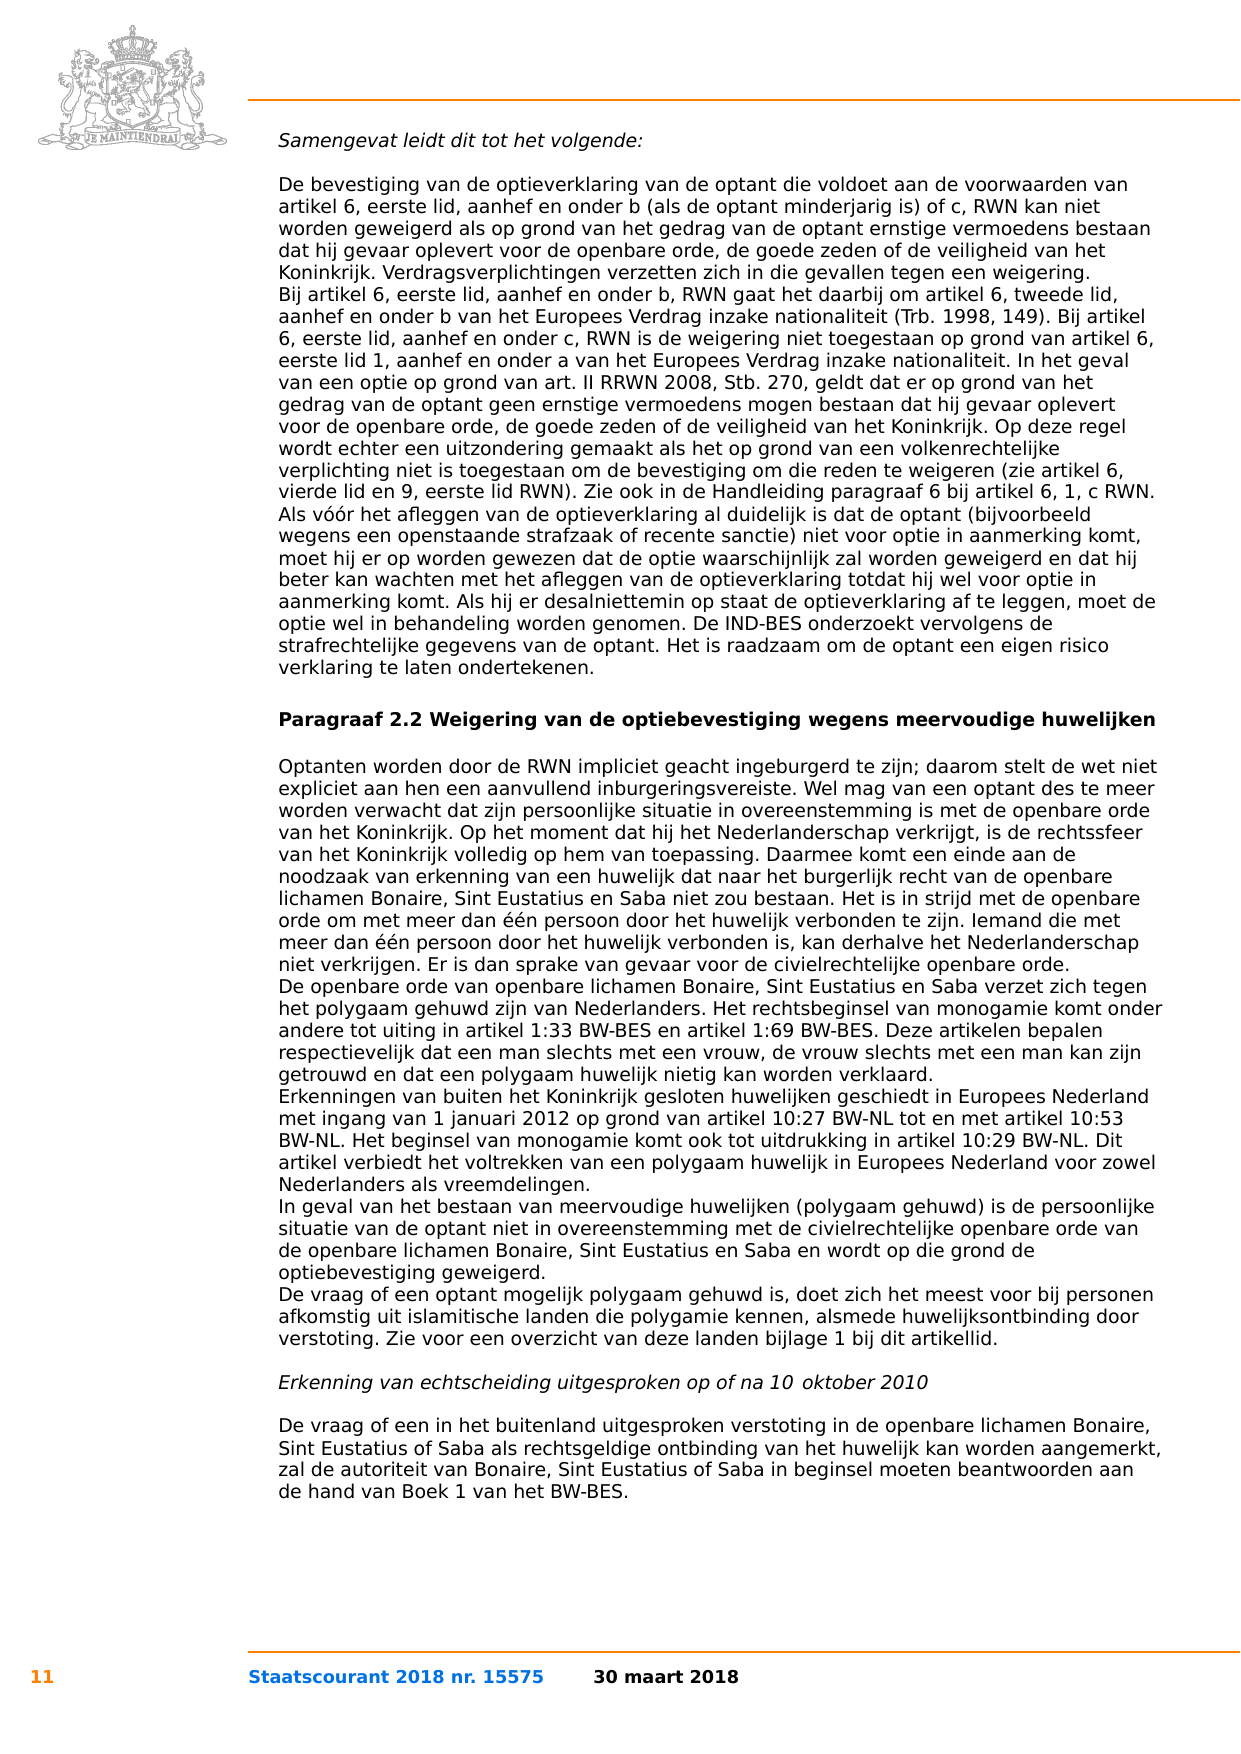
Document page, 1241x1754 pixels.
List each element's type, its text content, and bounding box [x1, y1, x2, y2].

text Als vóór het afleggen van de optieverklaring al duidelijk is dat de optant (bijvoorbeeld wegens een openstaande strafzaak of recente sanctie) niet voor optie in aanmerking komt, moet hij er op worden gewezen dat de optie waarschijnlijk zal worden geweigerd en dat hij beter kan wachten met het afleggen van de optieverklaring totdat hij wel voor optie in aanmerking komt. Als hij er desalniettemin op staat de optieverklaring af te leggen, moet de optie wel in behandeling worden genomen. De IND-BES onderzoekt vervolgens de strafrechtelijke gegevens van de optant. Het is raadzaam om de optant een eigen risico verklaring te laten ondertekenen. [278, 503, 1163, 679]
text Bij artikel 6, eerste lid, aanhef en onder b, RWN gaat het daarbij om artikel 6, tweede lid, aanhef en onder b van het Europees Verdrag inzake nationaliteit (Trb. 1998, 149). Bij artikel 6, eerste lid, aanhef en onder c, RWN is de weigering niet toegestaan op grond van artikel 6, eerste lid 1, aanhef en onder a van het Europees Verdrag inzake nationaliteit. In het geval van een optie op grond van art. II RRWN 2008, Stb. 270, geldt dat er op grond van het gedrag van de optant geen ernstige vermoedens mogen bestaan dat hij gevaar oplevert voor de openbare orde, de goede zeden of de veiligheid van het Koninkrijk. Op deze regel wordt echter een uitzondering gemaakt als het op grond van een volkenrechtelijke verplichting niet is toegestaan om de bevestiging om die reden te weigeren (zie artikel 6, vierde lid en 9, eerste lid RWN). Zie ook in de Handleiding paragraaf 6 bij artikel 6, 1, c RWN. [278, 284, 1163, 503]
picture [38, 25, 227, 150]
subtitle Samengevat leidt dit tot het volgende: [278, 130, 1163, 152]
text De bevestiging van de optieverklaring van de optant die voldoet aan de voorwaarden van artikel 6, eerste lid, aanhef en onder b (als de optant minderjarig is) of c, RWN kan niet worden geweigerd als op grond van het gedrag van de optant ernstige vermoedens bestaan dat hij gevaar oplevert voor de openbare orde, de goede zeden of de veiligheid van het Koninkrijk. Verdragsverplichtingen verzetten zich in die gevallen tegen een weigering. [278, 174, 1163, 284]
subtitle Paragraaf 2.2 Weigering van de optiebevestiging wegens meervoudige huwelijken [278, 709, 1163, 731]
text De vraag of een optant mogelijk polygaam gehuwd is, doet zich het meest voor bij personen afkomstig uit islamitische landen die polygamie kennen, alsmede huwelijksontbinding door verstoting. Zie voor een overzicht van deze landen bijlage 1 bij dit artikellid. [278, 1284, 1163, 1350]
text De openbare orde van openbare lichamen Bonaire, Sint Eustatius en Saba verzet zich tegen het polygaam gehuwd zijn van Nederlanders. Het rechtsbeginsel van monogamie komt onder andere tot uiting in artikel 1:33 BW-BES en artikel 1:69 BW-BES. Deze artikelen bepalen respectievelijk dat een man slechts met een vrouw, de vrouw slechts met een man kan zijn getrouwd en dat een polygaam huwelijk nietig kan worden verklaard. [278, 976, 1163, 1086]
subtitle Erkenning van echtscheiding uitgesproken op of na 10 oktober 2010 [278, 1372, 1163, 1393]
text De vraag of een in het buitenland uitgesproken verstoting in de openbare lichamen Bonaire, Sint Eustatius of Saba als rechtsgeldige ontbinding van het huwelijk kan worden aangemerkt, zal de autoriteit van Bonaire, Sint Eustatius of Saba in beginsel moeten beantwoorden aan de hand van Boek 1 van het BW-BES. [278, 1415, 1163, 1503]
text Optanten worden door de RWN impliciet geacht ingeburgerd te zijn; daarom stelt de wet niet expliciet aan hen een aanvullend inburgeringsvereiste. Wel mag van een optant des te meer worden verwacht dat zijn persoonlijke situatie in overeenstemming is met de openbare orde van het Koninkrijk. Op het moment dat hij het Nederlanderschap verkrijgt, is de rechtssfeer van het Koninkrijk volledig op hem van toepassing. Daarmee komt een einde aan de noodzaak van erkenning van een huwelijk dat naar het burgerlijk recht van de openbare lichamen Bonaire, Sint Eustatius en Saba niet zou bestaan. Het is in strijd met de openbare orde om met meer dan één persoon door het huwelijk verbonden te zijn. Iemand die met meer dan één persoon door het huwelijk verbonden is, kan derhalve het Nederlanderschap niet verkrijgen. Er is dan sprake van gevaar voor de civielrechtelijke openbare orde. [278, 756, 1163, 976]
text In geval van het bestaan van meervoudige huwelijken (polygaam gehuwd) is de persoonlijke situatie van de optant niet in overeenstemming met de civielrechtelijke openbare orde van de openbare lichamen Bonaire, Sint Eustatius en Saba en wordt op die grond de optiebevestiging geweigerd. [278, 1196, 1163, 1284]
text Erkenningen van buiten het Koninkrijk gesloten huwelijken geschiedt in Europees Nederland met ingang van 1 januari 2012 op grond van artikel 10:27 BW-NL tot en met artikel 10:53 BW-NL. Het beginsel van monogamie komt ook tot uitdrukking in artikel 10:29 BW-NL. Dit artikel verbiedt het voltrekken van een polygaam huwelijk in Europees Nederland voor zowel Nederlanders als vreemdelingen. [278, 1086, 1163, 1196]
